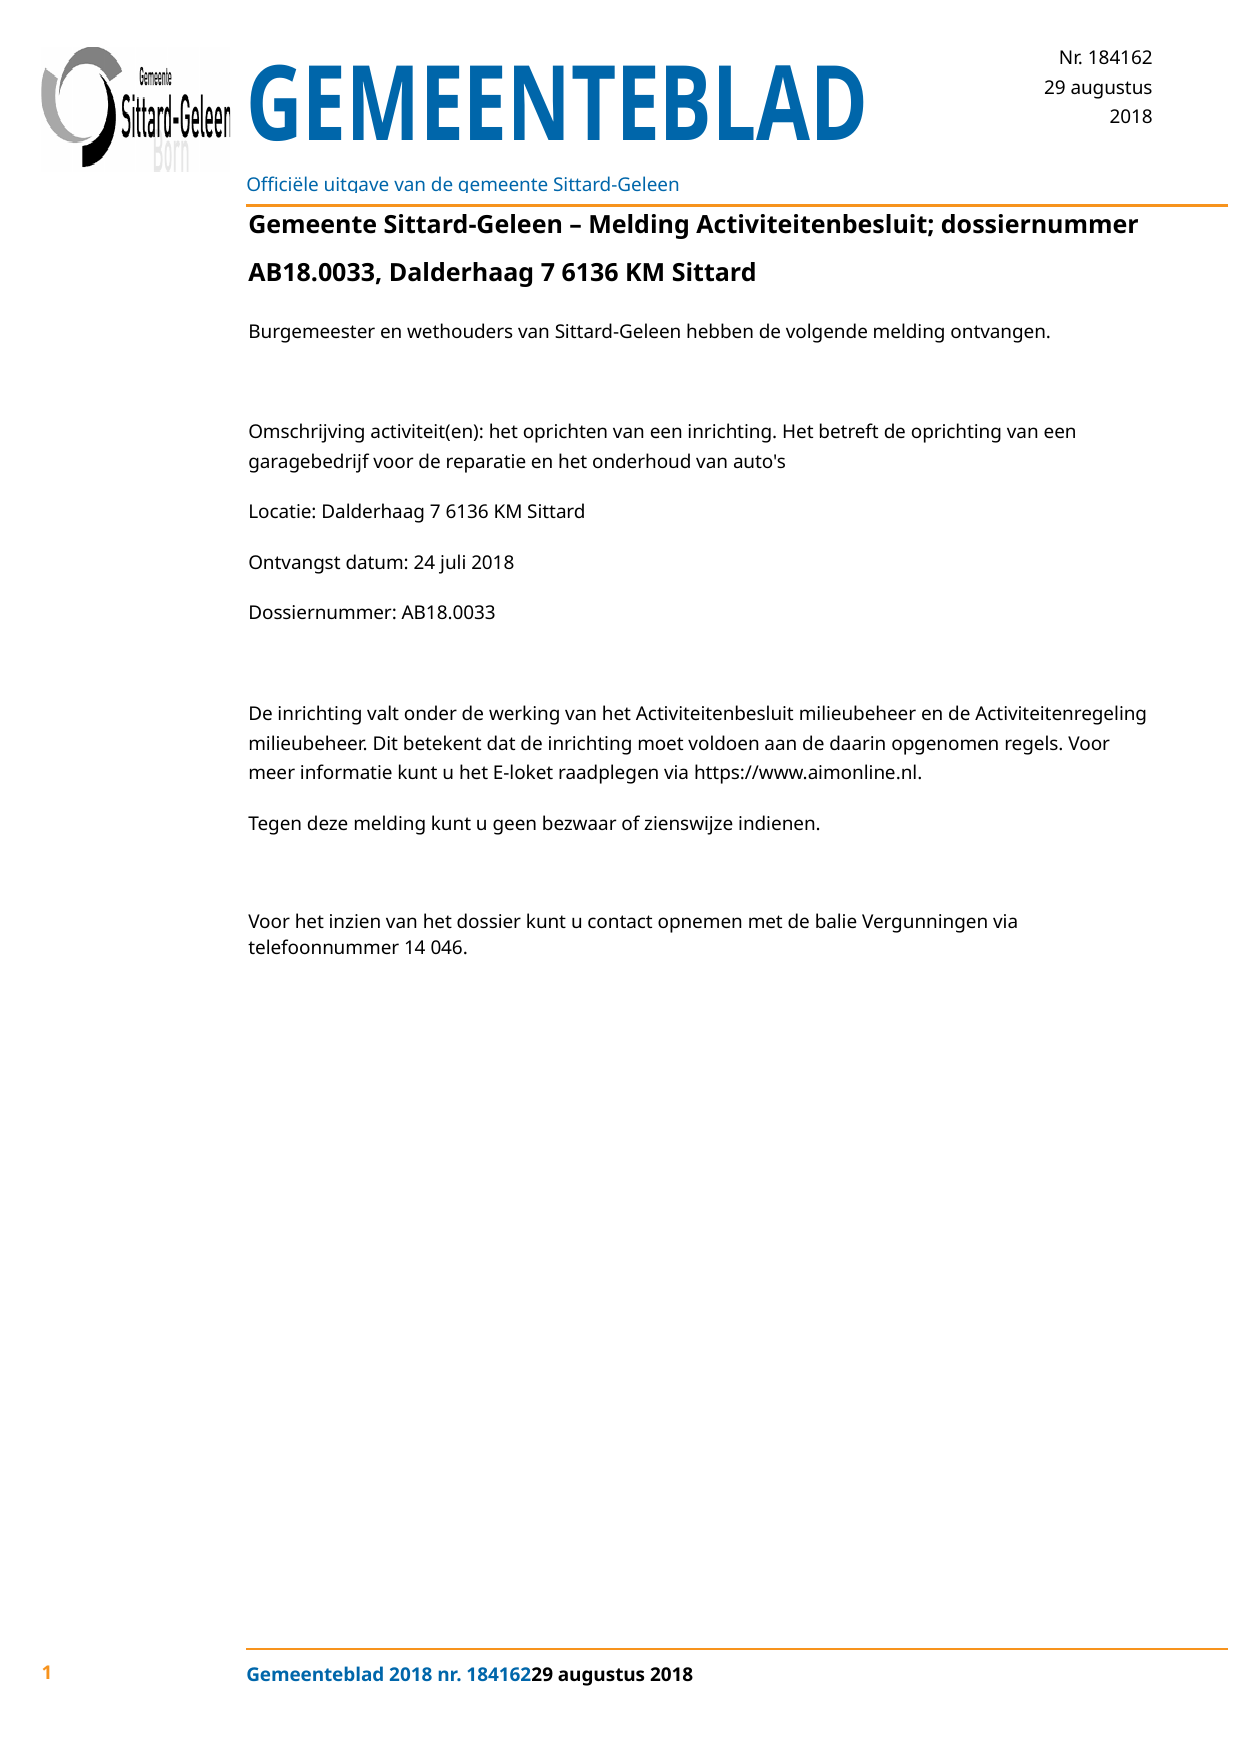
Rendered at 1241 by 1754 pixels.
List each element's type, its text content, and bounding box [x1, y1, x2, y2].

text Voor het inzien van het dossier kunt u contact opnemen met de balie Vergunningen via telefoonnummer 14 046. [248, 908, 1152, 960]
text Tegen deze melding kunt u geen bezwaar of zienswijze indienen. [248, 810, 1152, 836]
text Gemeente Sittard-Geleen – Melding Activiteitenbesluit; dossiernummer AB18.0033, Dalderhaag 7 6136 KM Sittard [248, 207, 1152, 288]
text Omschrijving activiteit(en): het oprichten van een inrichting. Het betreft de oprichting van een garagebedrijf voor de reparatie en het onderhoud van auto's [248, 419, 1152, 474]
picture [41, 47, 231, 172]
text De inrichting valt onder de werking van het Activiteitenbesluit milieubeheer en de Activiteitenregeling milieubeheer. Dit betekent dat de inrichting moet voldoen aan de daarin opgenomen regels. Voor meer informatie kunt u het E-loket raadplegen via https://www.aimonline.nl. [248, 700, 1152, 785]
text Burgemeester en wethouders van Sittard-Geleen hebben de volgende melding ontvangen. [248, 318, 1152, 344]
text Ontvangst datum: 24 juli 2018 [248, 549, 1152, 575]
text Dossiernummer: AB18.0033 [248, 599, 1152, 625]
text Locatie: Dalderhaag 7 6136 KM Sittard [248, 499, 1152, 524]
